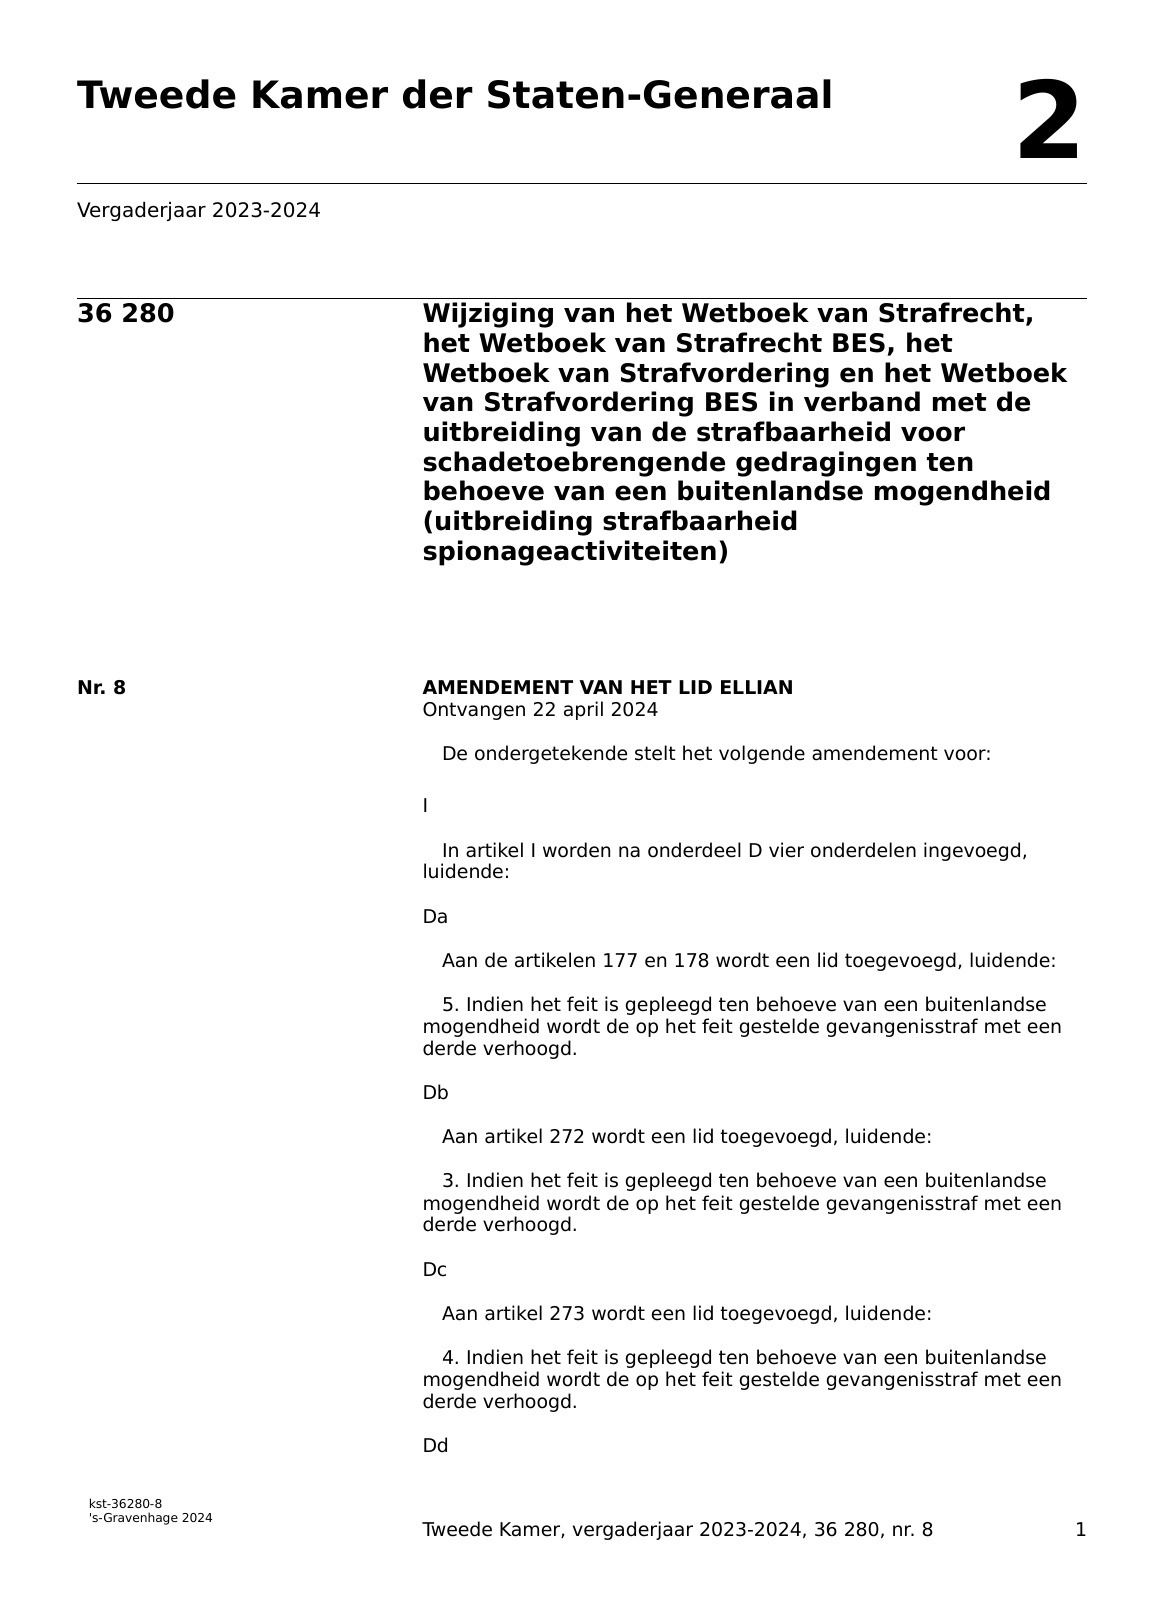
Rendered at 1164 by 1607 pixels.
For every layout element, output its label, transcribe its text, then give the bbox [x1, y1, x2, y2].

table_header Tweede Kamer der Staten-Generaal [77, 59, 886, 183]
text De ondergetekende stelt het volgende amendement voor: [422, 743, 1087, 765]
text 3. Indien het feit is gepleegd ten behoeve van een buitenlandse mogendheid wordt de op het feit gestelde gevangenisstraf met een derde verhoogd. [422, 1170, 1087, 1236]
text Aan artikel 273 wordt een lid toegevoegd, luidende: [422, 1303, 1087, 1325]
text Dc [422, 1258, 1087, 1281]
text Db [422, 1082, 1087, 1104]
text In artikel I worden na onderdeel D vier onderdelen ingevoegd, luidende: [422, 839, 1087, 883]
text 5. Indien het feit is gepleegd ten behoeve van een buitenlandse mogendheid wordt de op het feit gestelde gevangenisstraf met een derde verhoogd. [422, 994, 1087, 1060]
text Da [422, 906, 1087, 928]
subtitle 36 280 Wijziging van het Wetboek van Strafrecht, het Wetboek van Strafrecht BES, het Wetboek van Strafvordering en het Wetboek van Strafvordering BES in verband met de uitbreiding van de strafbaarheid voor schadetoebrengende gedragingen ten behoeve van een buitenlandse mogendheid (uitbreiding strafbaarheid spionageactiviteiten) [77, 299, 1087, 566]
text Aan artikel 272 wordt een lid toegevoegd, luidende: [422, 1126, 1087, 1148]
text 's-Gravenhage 2024 [88, 1511, 323, 1525]
table_header 2 [886, 59, 1087, 183]
text Ontvangen 22 april 2024 [422, 699, 1087, 721]
text kst-36280-8 [88, 1497, 323, 1511]
text Aan de artikelen 177 en 178 wordt een lid toegevoegd, luidende: [422, 950, 1087, 972]
table_cell Vergaderjaar 2023-2024 [77, 184, 1087, 298]
text 4. Indien het feit is gepleegd ten behoeve van een buitenlandse mogendheid wordt de op het feit gestelde gevangenisstraf met een derde verhoogd. [422, 1347, 1087, 1413]
subtitle I [422, 795, 1087, 817]
subtitle Nr. 8 AMENDEMENT VAN HET LID ELLIAN [77, 677, 1087, 699]
text Dd [422, 1435, 1087, 1457]
